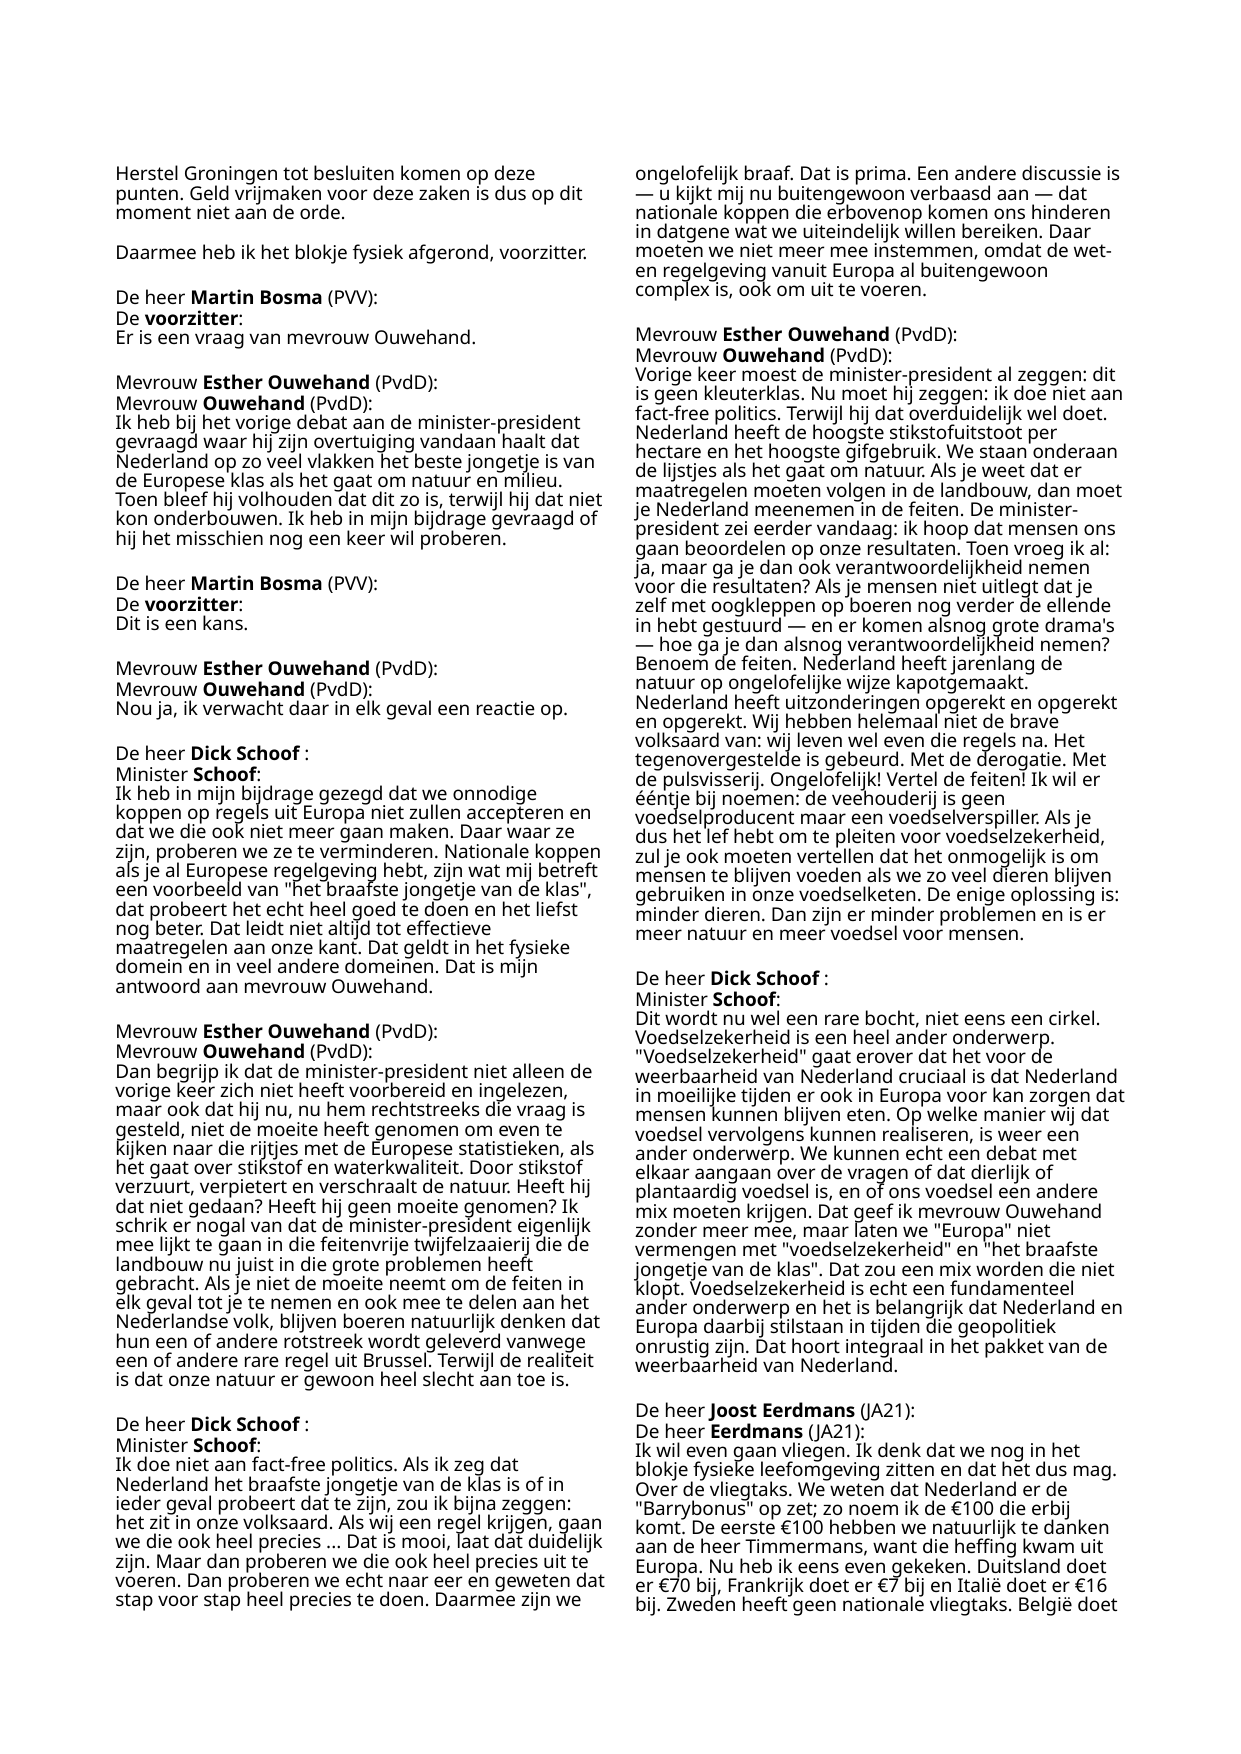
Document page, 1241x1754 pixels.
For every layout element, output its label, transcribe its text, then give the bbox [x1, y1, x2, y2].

text Mevrouw Ouwehand (PvdD): [115, 1043, 605, 1063]
text De voorzitter: [115, 596, 605, 615]
text Mevrouw Esther Ouwehand (PvdD): [115, 655, 605, 681]
text Herstel Groningen tot besluiten komen op deze punten. Geld vrijmaken voor deze zaken is dus op dit moment niet aan de orde. [115, 165, 605, 223]
text De voorzitter: [115, 310, 605, 329]
text Dan begrijp ik dat de minister-president niet alleen de vorige keer zich niet heeft voorbereid en ingelezen, maar ook dat hij nu, nu hem rechtstreeks die vraag is gesteld, niet de moeite heeft genomen om even te kijken naar die rijtjes met de Europese statistieken, als het gaat over stikstof en waterkwaliteit. Door stikstof verzuurt, verpietert en verschraalt de natuur. Heeft hij dat niet gedaan? Heeft hij geen moeite genomen? Ik schrik er nogal van dat de minister-president eigenlijk mee lijkt te gaan in die feitenvrije twijfelzaaierij die de landbouw nu juist in die grote problemen heeft gebracht. Als je niet de moeite neemt om de feiten in elk geval tot je te nemen en ook mee te delen aan het Nederlandse volk, blijven boeren natuurlijk denken dat hun een of andere rotstreek wordt geleverd vanwege een of andere rare regel uit Brussel. Terwijl de realiteit is dat onze natuur er gewoon heel slecht aan toe is. [115, 1063, 605, 1390]
text Minister Schoof: [635, 991, 1125, 1010]
text De heer Martin Bosma (PVV): [115, 570, 605, 596]
text De heer Dick Schoof : [115, 1411, 605, 1437]
text Minister Schoof: [115, 766, 605, 785]
text Dit wordt nu wel een rare bocht, niet eens een cirkel. Voedselzekerheid is een heel ander onderwerp. "Voedselzekerheid" gaat erover dat het voor de weerbaarheid van Nederland cruciaal is dat Nederland in moeilijke tijden er ook in Europa voor kan zorgen dat mensen kunnen blijven eten. Op welke manier wij dat voedsel vervolgens kunnen realiseren, is weer een ander onderwerp. We kunnen echt een debat met elkaar aangaan over de vragen of dat dierlijk of plantaardig voedsel is, en of ons voedsel een andere mix moeten krijgen. Dat geef ik mevrouw Ouwehand zonder meer mee, maar laten we "Europa" niet vermengen met "voedselzekerheid" en "het braafste jongetje van de klas". Dat zou een mix worden die niet klopt. Voedselzekerheid is echt een fundamenteel ander onderwerp en het is belangrijk dat Nederland en Europa daarbij stilstaan in tijden die geopolitiek onrustig zijn. Dat hoort integraal in het pakket van de weerbaarheid van Nederland. [635, 1010, 1125, 1376]
text Daarmee heb ik het blokje fysiek afgerond, voorzitter. [115, 244, 605, 263]
text Mevrouw Esther Ouwehand (PvdD): [115, 1018, 605, 1043]
text De heer Dick Schoof : [635, 965, 1125, 991]
text Mevrouw Ouwehand (PvdD): [635, 347, 1125, 366]
text Ik heb bij het vorige debat aan de minister-president gevraagd waar hij zijn overtuiging vandaan haalt dat Nederland op zo veel vlakken het beste jongetje is van de Europese klas als het gaat om natuur en milieu. Toen bleef hij volhouden dat dit zo is, terwijl hij dat niet kon onderbouwen. Ik heb in mijn bijdrage gevraagd of hij het misschien nog een keer wil proberen. [115, 414, 605, 549]
text Ik doe niet aan fact-free politics. Als ik zeg dat Nederland het braafste jongetje van de klas is of in ieder geval probeert dat te zijn, zou ik bijna zeggen: het zit in onze volksaard. Als wij een regel krijgen, gaan we die ook heel precies ... Dat is mooi, laat dat duidelijk zijn. Maar dan proberen we die ook heel precies uit te voeren. Dan proberen we echt naar eer en geweten dat stap voor stap heel precies te doen. Daarmee zijn we [115, 1456, 605, 1610]
text Ik wil even gaan vliegen. Ik denk dat we nog in het blokje fysieke leefomgeving zitten en dat het dus mag. Over de vliegtaks. We weten dat Nederland er de "Barrybonus" op zet; zo noem ik de €100 die erbij komt. De eerste €100 hebben we natuurlijk te danken aan de heer Timmermans, want die heffing kwam uit Europa. Nu heb ik eens even gekeken. Duitsland doet er €70 bij, Frankrijk doet er €7 bij en Italië doet er €16 bij. Zweden heeft geen nationale vliegtaks. België doet [635, 1442, 1125, 1615]
text ongelofelijk braaf. Dat is prima. Een andere discussie is — u kijkt mij nu buitengewoon verbaasd aan — dat nationale koppen die erbovenop komen ons hinderen in datgene wat we uiteindelijk willen bereiken. Daar moeten we niet meer mee instemmen, omdat de wet- en regelgeving vanuit Europa al buitengewoon complex is, ook om uit te voeren. [635, 165, 1125, 300]
text Nou ja, ik verwacht daar in elk geval een reactie op. [115, 700, 605, 719]
text Ik heb in mijn bijdrage gezegd dat we onnodige koppen op regels uit Europa niet zullen accepteren en dat we die ook niet meer gaan maken. Daar waar ze zijn, proberen we ze te verminderen. Nationale koppen als je al Europese regelgeving hebt, zijn wat mij betreft een voorbeeld van "het braafste jongetje van de klas", dat probeert het echt heel goed te doen en het liefst nog beter. Dat leidt niet altijd tot effectieve maatregelen aan onze kant. Dat geldt in het fysieke domein en in veel andere domeinen. Dat is mijn antwoord aan mevrouw Ouwehand. [115, 785, 605, 997]
text Mevrouw Esther Ouwehand (PvdD): [115, 369, 605, 395]
text Vorige keer moest de minister-president al zeggen: dit is geen kleuterklas. Nu moet hij zeggen: ik doe niet aan fact-free politics. Terwijl hij dat overduidelijk wel doet. Nederland heeft de hoogste stikstofuitstoot per hectare en het hoogste gifgebruik. We staan onderaan de lijstjes als het gaat om natuur. Als je weet dat er maatregelen moeten volgen in de landbouw, dan moet je Nederland meenemen in de feiten. De minister-president zei eerder vandaag: ik hoop dat mensen ons gaan beoordelen op onze resultaten. Toen vroeg ik al: ja, maar ga je dan ook verantwoordelijkheid nemen voor die resultaten? Als je mensen niet uitlegt dat je zelf met oogkleppen op boeren nog verder de ellende in hebt gestuurd — en er komen alsnog grote drama's — hoe ga je dan alsnog verantwoordelijkheid nemen? Benoem de feiten. Nederland heeft jarenlang de natuur op ongelofelijke wijze kapotgemaakt. Nederland heeft uitzonderingen opgerekt en opgerekt en opgerekt. Wij hebben helemaal niet de brave volksaard van: wij leven wel even die regels na. Het tegenovergestelde is gebeurd. Met de derogatie. Met de pulsvisserij. Ongelofelijk! Vertel de feiten! Ik wil er ééntje bij noemen: de veehouderij is geen voedselproducent maar een voedselverspiller. Als je dus het lef hebt om te pleiten voor voedselzekerheid, zul je ook moeten vertellen dat het onmogelijk is om mensen te blijven voeden als we zo veel dieren blijven gebruiken in onze voedselketen. De enige oplossing is: minder dieren. Dan zijn er minder problemen en is er meer natuur en meer voedsel voor mensen. [635, 366, 1125, 944]
text Dit is een kans. [115, 615, 605, 634]
text De heer Dick Schoof : [115, 740, 605, 766]
text Mevrouw Ouwehand (PvdD): [115, 395, 605, 414]
text Er is een vraag van mevrouw Ouwehand. [115, 329, 605, 348]
text De heer Martin Bosma (PVV): [115, 284, 605, 310]
text Mevrouw Esther Ouwehand (PvdD): [635, 321, 1125, 347]
text De heer Eerdmans (JA21): [635, 1423, 1125, 1442]
text Minister Schoof: [115, 1437, 605, 1456]
text De heer Joost Eerdmans (JA21): [635, 1397, 1125, 1423]
text Mevrouw Ouwehand (PvdD): [115, 681, 605, 700]
